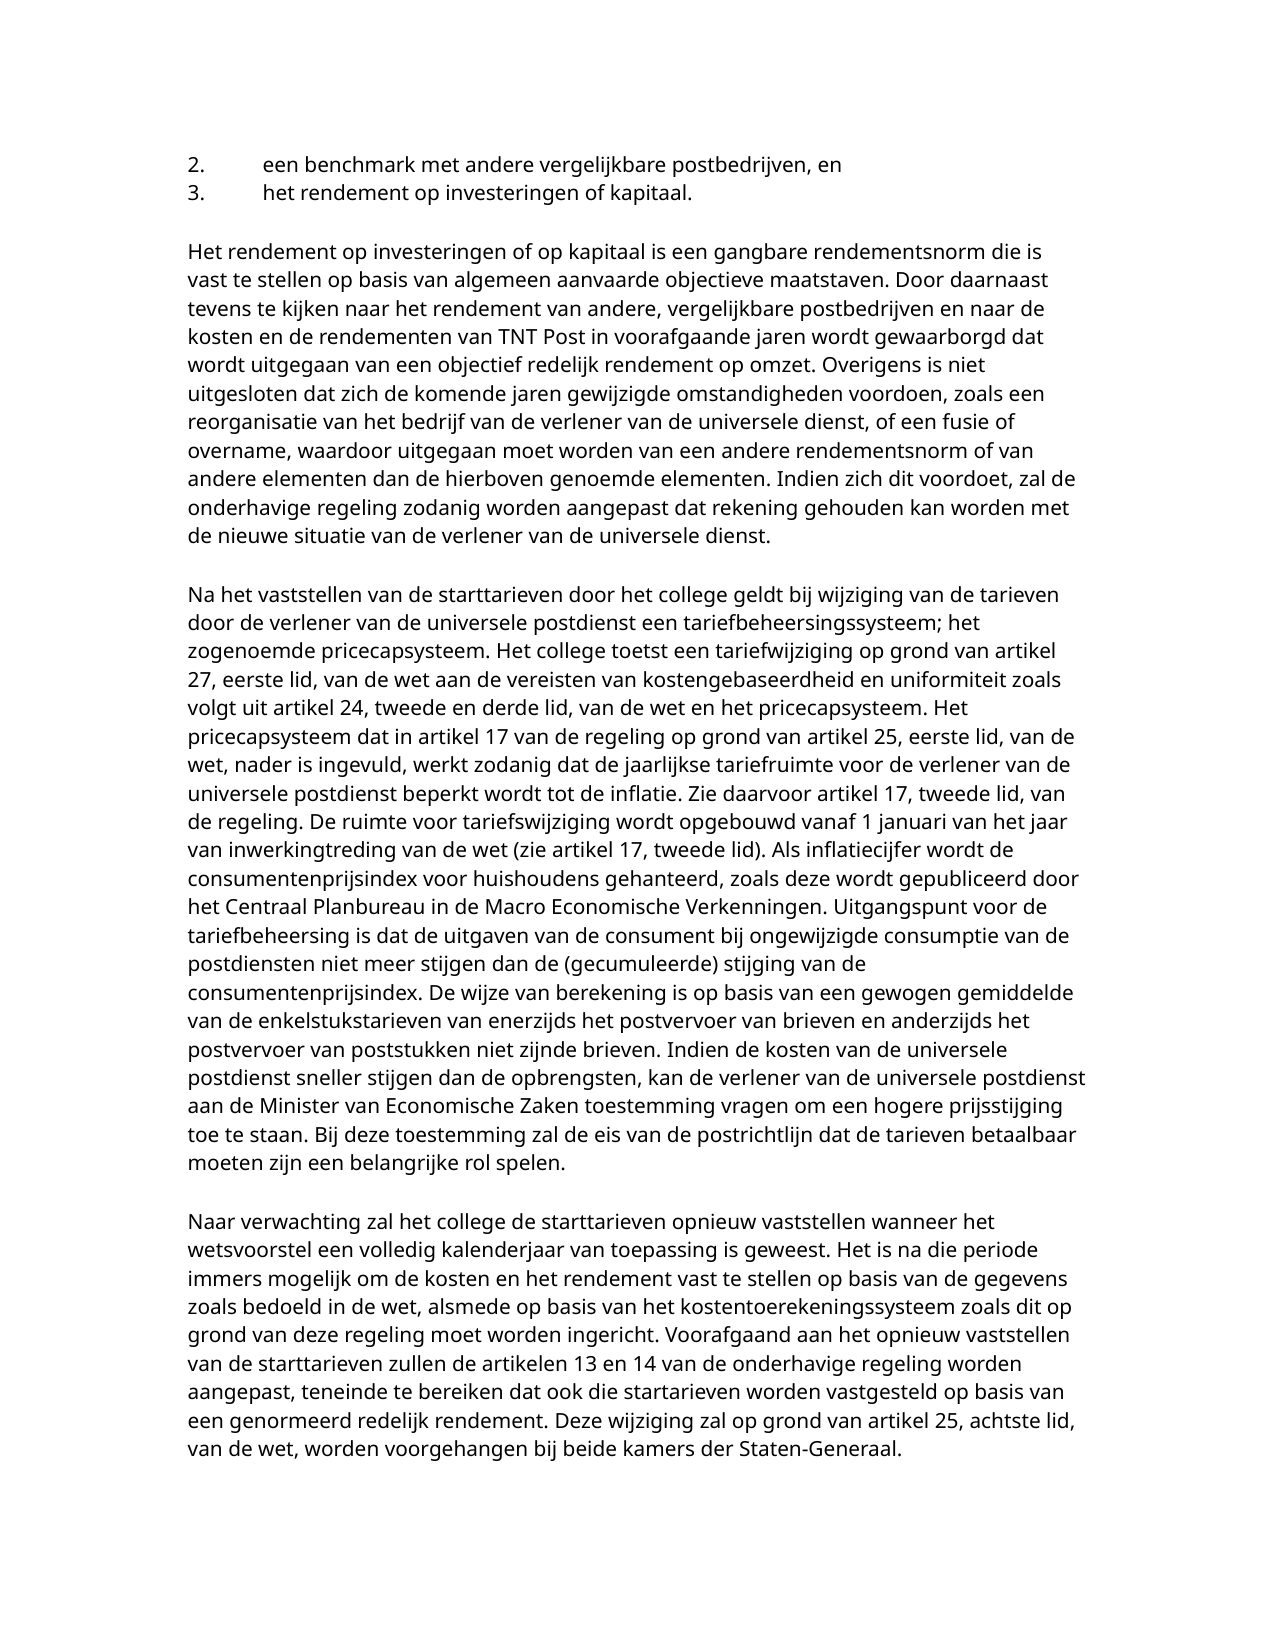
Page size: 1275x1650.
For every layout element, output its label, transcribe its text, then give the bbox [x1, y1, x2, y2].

text Het rendement op investeringen of op kapitaal is een gangbare rendementsnorm die is vast te stellen op basis van algemeen aanvaarde objectieve maatstaven. Door daarnaast tevens te kijken naar het rendement van andere, vergelijkbare postbedrijven en naar de kosten en de rendementen van TNT Post in voorafgaande jaren wordt gewaarborgd dat wordt uitgegaan van een objectief redelijk rendement op omzet. Overigens is niet uitgesloten dat zich de komende jaren gewijzigde omstandigheden voordoen, zoals een reorganisatie van het bedrijf van de verlener van de universele dienst, of een fusie of overname, waardoor uitgegaan moet worden van een andere rendementsnorm of van andere elementen dan de hierboven genoemde elementen. Indien zich dit voordoet, zal de onderhavige regeling zodanig worden aangepast dat rekening gehouden kan worden met de nieuwe situatie van de verlener van de universele dienst. [187, 237, 1087, 550]
list een benchmark met andere vergelijkbare postbedrijven, en [187, 150, 1087, 178]
list het rendement op investeringen of kapitaal. [187, 178, 1087, 207]
text Na het vaststellen van de starttarieven door het college geldt bij wijziging van de tarieven door de verlener van de universele postdienst een tariefbeheersingssysteem; het zogenoemde pricecapsysteem. Het college toetst een tariefwijziging op grond van artikel 27, eerste lid, van de wet aan de vereisten van kostengebaseerdheid en uniformiteit zoals volgt uit artikel 24, tweede en derde lid, van de wet en het pricecapsysteem. Het pricecapsysteem dat in artikel 17 van de regeling op grond van artikel 25, eerste lid, van de wet, nader is ingevuld, werkt zodanig dat de jaarlijkse tariefruimte voor de verlener van de universele postdienst beperkt wordt tot de inflatie. Zie daarvoor artikel 17, tweede lid, van de regeling. De ruimte voor tariefswijziging wordt opgebouwd vanaf 1 januari van het jaar van inwerkingtreding van de wet (zie artikel 17, tweede lid). Als inflatiecijfer wordt de consumentenprijsindex voor huishoudens gehanteerd, zoals deze wordt gepubliceerd door het Centraal Planbureau in de Macro Economische Verkenningen. Uitgangspunt voor de tariefbeheersing is dat de uitgaven van de consument bij ongewijzigde consumptie van de postdiensten niet meer stijgen dan de (gecumuleerde) stijging van de consumentenprijsindex. De wijze van berekening is op basis van een gewogen gemiddelde van de enkelstukstarieven van enerzijds het postvervoer van brieven en anderzijds het postvervoer van poststukken niet zijnde brieven. Indien de kosten van de universele postdienst sneller stijgen dan de opbrengsten, kan de verlener van de universele postdienst aan de Minister van Economische Zaken toestemming vragen om een hogere prijsstijging toe te staan. Bij deze toestemming zal de eis van de postrichtlijn dat de tarieven betaalbaar moeten zijn een belangrijke rol spelen. [187, 580, 1087, 1177]
text Naar verwachting zal het college de starttarieven opnieuw vaststellen wanneer het wetsvoorstel een volledig kalenderjaar van toepassing is geweest. Het is na die periode immers mogelijk om de kosten en het rendement vast te stellen op basis van de gegevens zoals bedoeld in de wet, alsmede op basis van het kostentoerekeningssysteem zoals dit op grond van deze regeling moet worden ingericht. Voorafgaand aan het opnieuw vaststellen van de starttarieven zullen de artikelen 13 en 14 van de onderhavige regeling worden aangepast, teneinde te bereiken dat ook die startarieven worden vastgesteld op basis van een genormeerd redelijk rendement. Deze wijziging zal op grond van artikel 25, achtste lid, van de wet, worden voorgehangen bij beide kamers der Staten-Generaal. [187, 1207, 1087, 1463]
